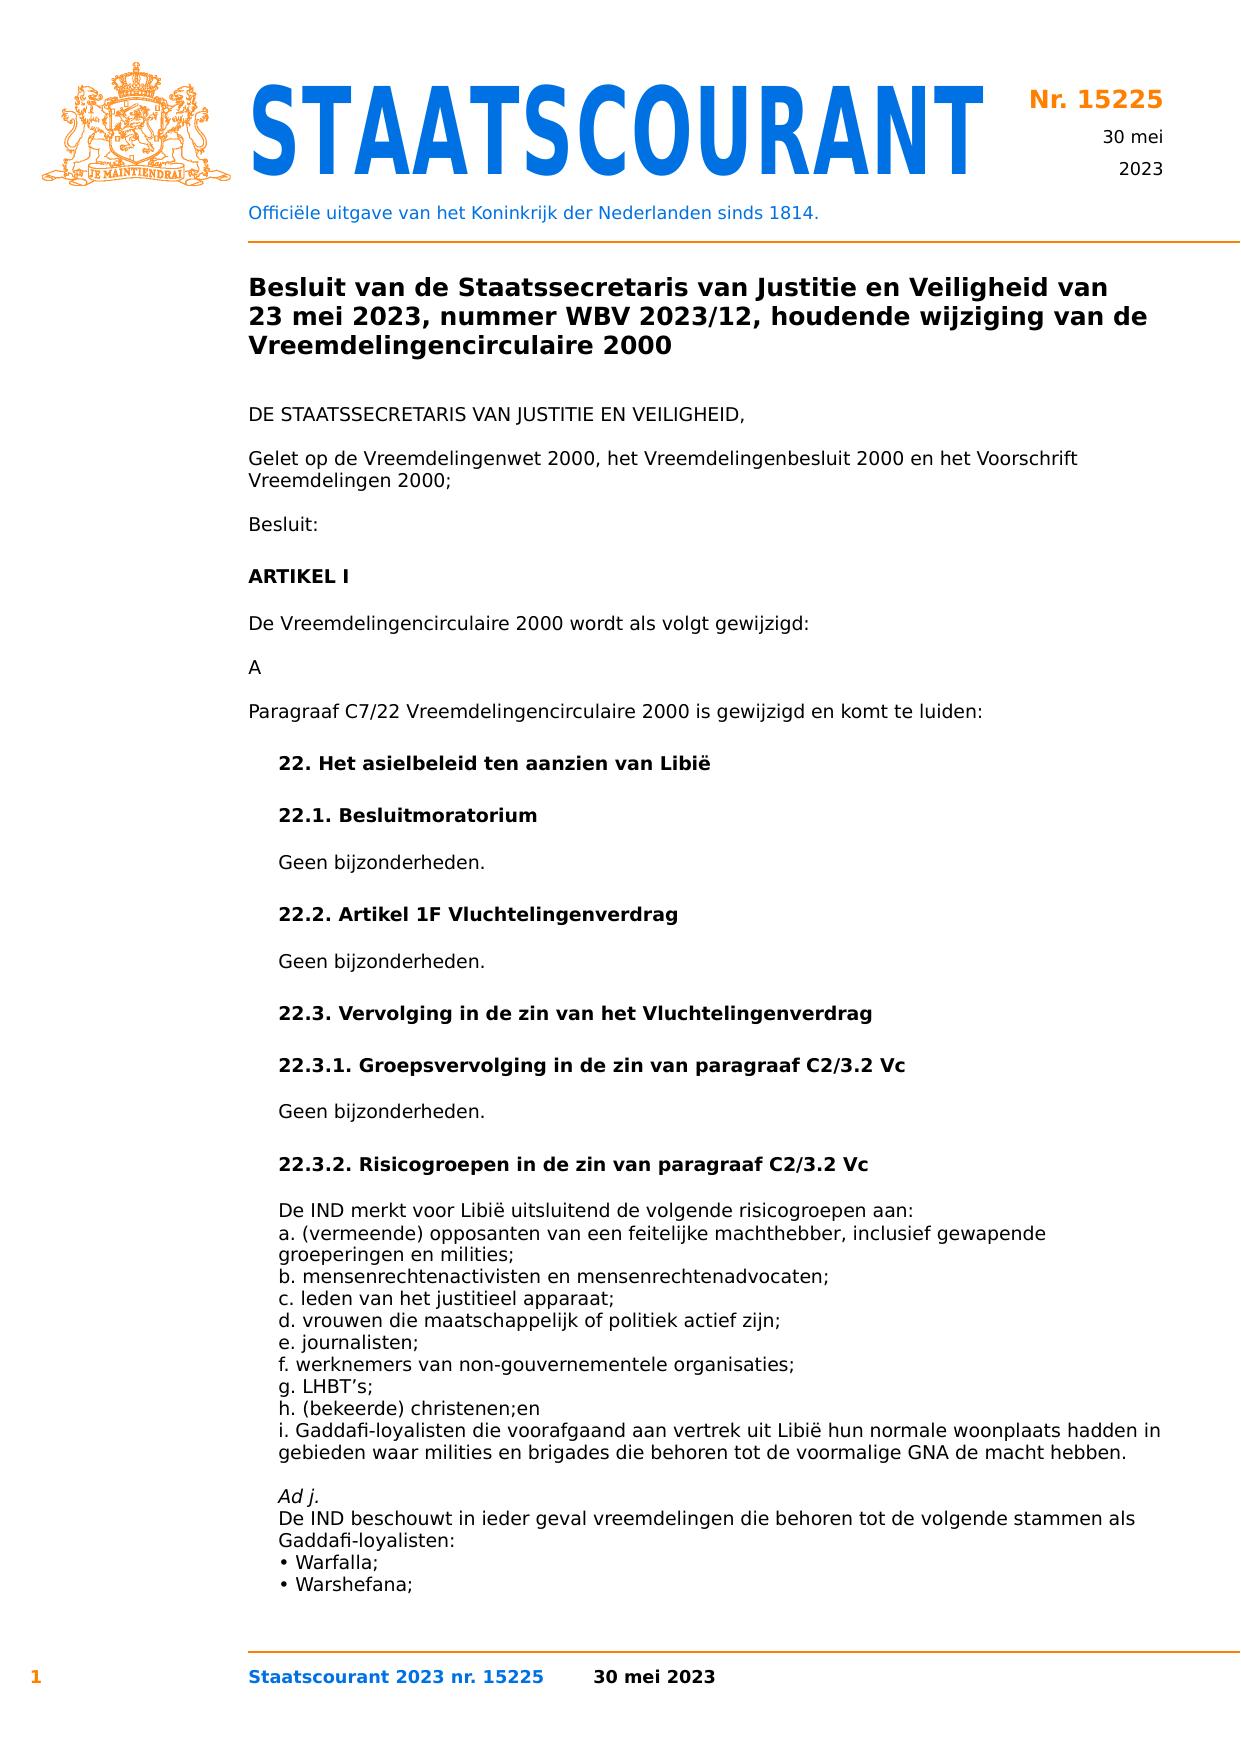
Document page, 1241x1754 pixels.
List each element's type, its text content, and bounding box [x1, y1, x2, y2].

text e. journalisten; [278, 1332, 1163, 1354]
text d. vrouwen die maatschappelijk of politiek actief zijn; [278, 1310, 1163, 1332]
table_cell 2023 [998, 153, 1240, 203]
text Geen bijzonderheden. [278, 1101, 1163, 1123]
text b. mensenrechtenactivisten en mensenrechtenadvocaten; [278, 1266, 1163, 1288]
text Ad j. [278, 1486, 1163, 1508]
text g. LHBT’s; [278, 1376, 1163, 1398]
subtitle 22.3.2. Risicogroepen in de zin van paragraaf C2/3.2 Vc [278, 1153, 1163, 1175]
subtitle 22.3.1. Groepsvervolging in de zin van paragraaf C2/3.2 Vc [278, 1054, 1163, 1076]
table_header Nr. 15225 [998, 62, 1240, 121]
table_cell Officiële uitgave van het Koninkrijk der Nederlanden sinds 1814. [248, 203, 1240, 241]
subtitle Besluit van de Staatssecretaris van Justitie en Veiligheid van 23 mei 2023, nummer WBV 2023/12, houdende wijziging van de Vreemdelingencirculaire 2000 [248, 273, 1163, 361]
subtitle 22.2. Artikel 1F Vluchtelingenverdrag [278, 903, 1163, 926]
table_header [25, 62, 248, 241]
text c. leden van het justitieel apparaat; [278, 1288, 1163, 1310]
text Geen bijzonderheden. [278, 852, 1163, 873]
subtitle 22.3. Vervolging in de zin van het Vluchtelingenverdrag [278, 1002, 1163, 1024]
subtitle 22.1. Besluitmoratorium [278, 804, 1163, 827]
subtitle ARTIKEL I [248, 566, 1163, 588]
table_cell 30 mei [998, 121, 1240, 153]
text Geen bijzonderheden. [278, 951, 1163, 972]
text A [248, 657, 1163, 679]
text Gelet op de Vreemdelingenwet 2000, het Vreemdelingenbesluit 2000 en het Voorschrift Vreemdelingen 2000; [248, 448, 1163, 492]
table_header STAATSCOURANT [248, 62, 998, 203]
subtitle 22. Het asielbeleid ten aanzien van Libië [278, 753, 1163, 774]
text De Vreemdelingencirculaire 2000 wordt als volgt gewijzigd: [248, 613, 1163, 635]
text • Warfalla; [278, 1552, 1163, 1574]
text a. (vermeende) opposanten van een feitelijke machthebber, inclusief gewapende groeperingen en milities; [278, 1222, 1163, 1266]
text • Warshefana; [278, 1574, 1163, 1596]
text De IND beschouwt in ieder geval vreemdelingen die behoren tot de volgende stammen als Gaddafi-loyalisten: [278, 1508, 1163, 1552]
text f. werknemers van non-gouvernementele organisaties; [278, 1354, 1163, 1376]
text h. (bekeerde) christenen;en [278, 1398, 1163, 1420]
text De IND merkt voor Libië uitsluitend de volgende risicogroepen aan: [278, 1200, 1163, 1222]
text i. Gaddafi-loyalisten die voorafgaand aan vertrek uit Libië hun normale woonplaats hadden in gebieden waar milities en brigades die behoren tot de voormalige GNA de macht hebben. [278, 1420, 1163, 1464]
picture [41, 62, 231, 186]
text Besluit: [248, 514, 1163, 536]
text DE STAATSSECRETARIS VAN JUSTITIE EN VEILIGHEID, [248, 404, 1163, 426]
text Paragraaf C7/22 Vreemdelingencirculaire 2000 is gewijzigd en komt te luiden: [248, 701, 1163, 723]
